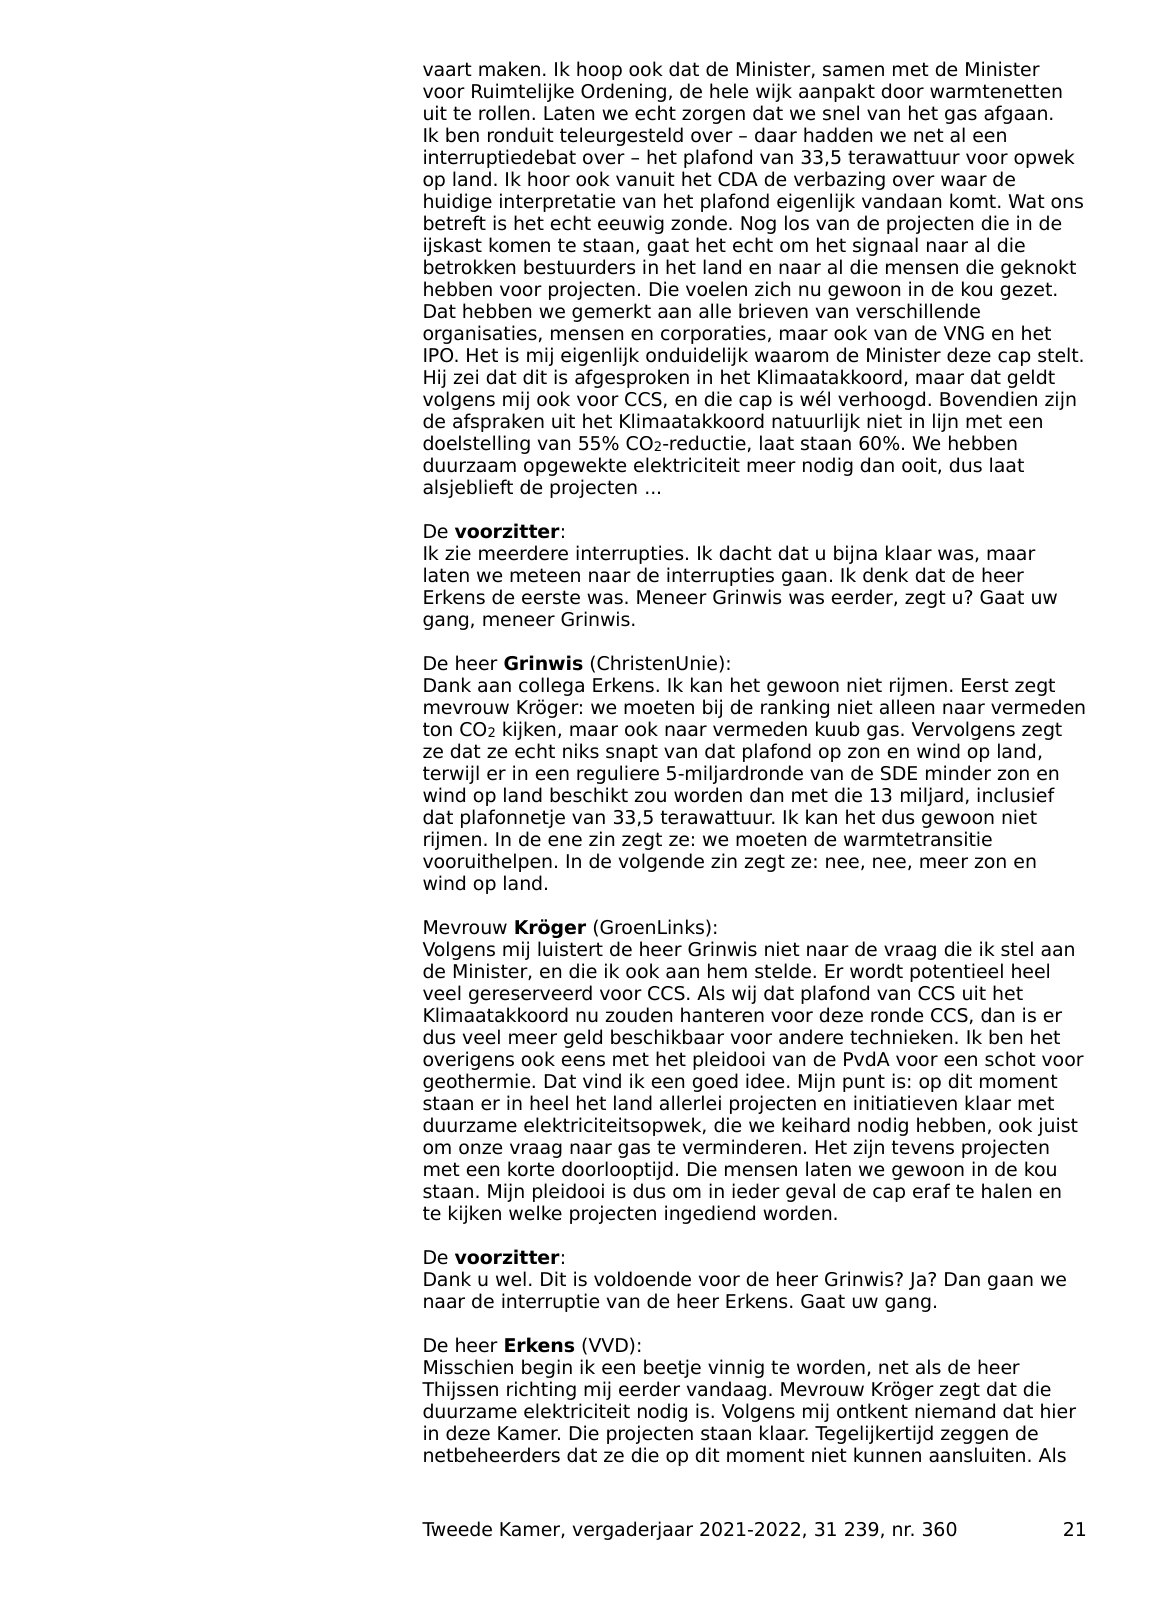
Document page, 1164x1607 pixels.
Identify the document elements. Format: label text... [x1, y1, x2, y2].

text De voorzitter: [422, 1247, 1087, 1269]
text Misschien begin ik een beetje vinnig te worden, net als de heer Thijssen richting mij eerder vandaag. Mevrouw Kröger zegt dat die duurzame elektriciteit nodig is. Volgens mij ontkent niemand dat hier in deze Kamer. Die projecten staan klaar. Tegelijkertijd zeggen de netbeheerders dat ze die op dit moment niet kunnen aansluiten. Als [422, 1357, 1087, 1467]
text Ik ben ronduit teleurgesteld over – daar hadden we net al een interruptiedebat over – het plafond van 33,5 terawattuur voor opwek op land. Ik hoor ook vanuit het CDA de verbazing over waar de huidige interpretatie van het plafond eigenlijk vandaan komt. Wat ons betreft is het echt eeuwig zonde. Nog los van de projecten die in de ijskast komen te staan, gaat het echt om het signaal naar al die betrokken bestuurders in het land en naar al die mensen die geknokt hebben voor projecten. Die voelen zich nu gewoon in de kou gezet. Dat hebben we gemerkt aan alle brieven van verschillende organisaties, mensen en corporaties, maar ook van de VNG en het IPO. Het is mij eigenlijk onduidelijk waarom de Minister deze cap stelt. Hij zei dat dit is afgesproken in het Klimaatakkoord, maar dat geldt volgens mij ook voor CCS, en die cap is wél verhoogd. Bovendien zijn de afspraken uit het Klimaatakkoord natuurlijk niet in lijn met een doelstelling van 55% CO2-reductie, laat staan 60%. We hebben duurzaam opgewekte elektriciteit meer nodig dan ooit, dus laat alsjeblieft de projecten ... [422, 125, 1087, 499]
text Dank aan collega Erkens. Ik kan het gewoon niet rijmen. Eerst zegt mevrouw Kröger: we moeten bij de ranking niet alleen naar vermeden ton CO2 kijken, maar ook naar vermeden kuub gas. Vervolgens zegt ze dat ze echt niks snapt van dat plafond op zon en wind op land, terwijl er in een reguliere 5-miljardronde van de SDE minder zon en wind op land beschikt zou worden dan met die 13 miljard, inclusief dat plafonnetje van 33,5 terawattuur. Ik kan het dus gewoon niet rijmen. In de ene zin zegt ze: we moeten de warmtetransitie vooruithelpen. In de volgende zin zegt ze: nee, nee, meer zon en wind op land. [422, 675, 1087, 895]
text De voorzitter: [422, 521, 1087, 543]
text De heer Grinwis (ChristenUnie): [422, 653, 1087, 675]
text Dank u wel. Dit is voldoende voor de heer Grinwis? Ja? Dan gaan we naar de interruptie van de heer Erkens. Gaat uw gang. [422, 1269, 1087, 1313]
text vaart maken. Ik hoop ook dat de Minister, samen met de Minister voor Ruimtelijke Ordening, de hele wijk aanpakt door warmtenetten uit te rollen. Laten we echt zorgen dat we snel van het gas afgaan. [422, 59, 1087, 125]
text Volgens mij luistert de heer Grinwis niet naar de vraag die ik stel aan de Minister, en die ik ook aan hem stelde. Er wordt potentieel heel veel gereserveerd voor CCS. Als wij dat plafond van CCS uit het Klimaatakkoord nu zouden hanteren voor deze ronde CCS, dan is er dus veel meer geld beschikbaar voor andere technieken. Ik ben het overigens ook eens met het pleidooi van de PvdA voor een schot voor geothermie. Dat vind ik een goed idee. Mijn punt is: op dit moment staan er in heel het land allerlei projecten en initiatieven klaar met duurzame elektriciteitsopwek, die we keihard nodig hebben, ook juist om onze vraag naar gas te verminderen. Het zijn tevens projecten met een korte doorlooptijd. Die mensen laten we gewoon in de kou staan. Mijn pleidooi is dus om in ieder geval de cap eraf te halen en te kijken welke projecten ingediend worden. [422, 939, 1087, 1224]
text Mevrouw Kröger (GroenLinks): [422, 917, 1087, 939]
text De heer Erkens (VVD): [422, 1335, 1087, 1357]
text Ik zie meerdere interrupties. Ik dacht dat u bijna klaar was, maar laten we meteen naar de interrupties gaan. Ik denk dat de heer Erkens de eerste was. Meneer Grinwis was eerder, zegt u? Gaat uw gang, meneer Grinwis. [422, 543, 1087, 631]
